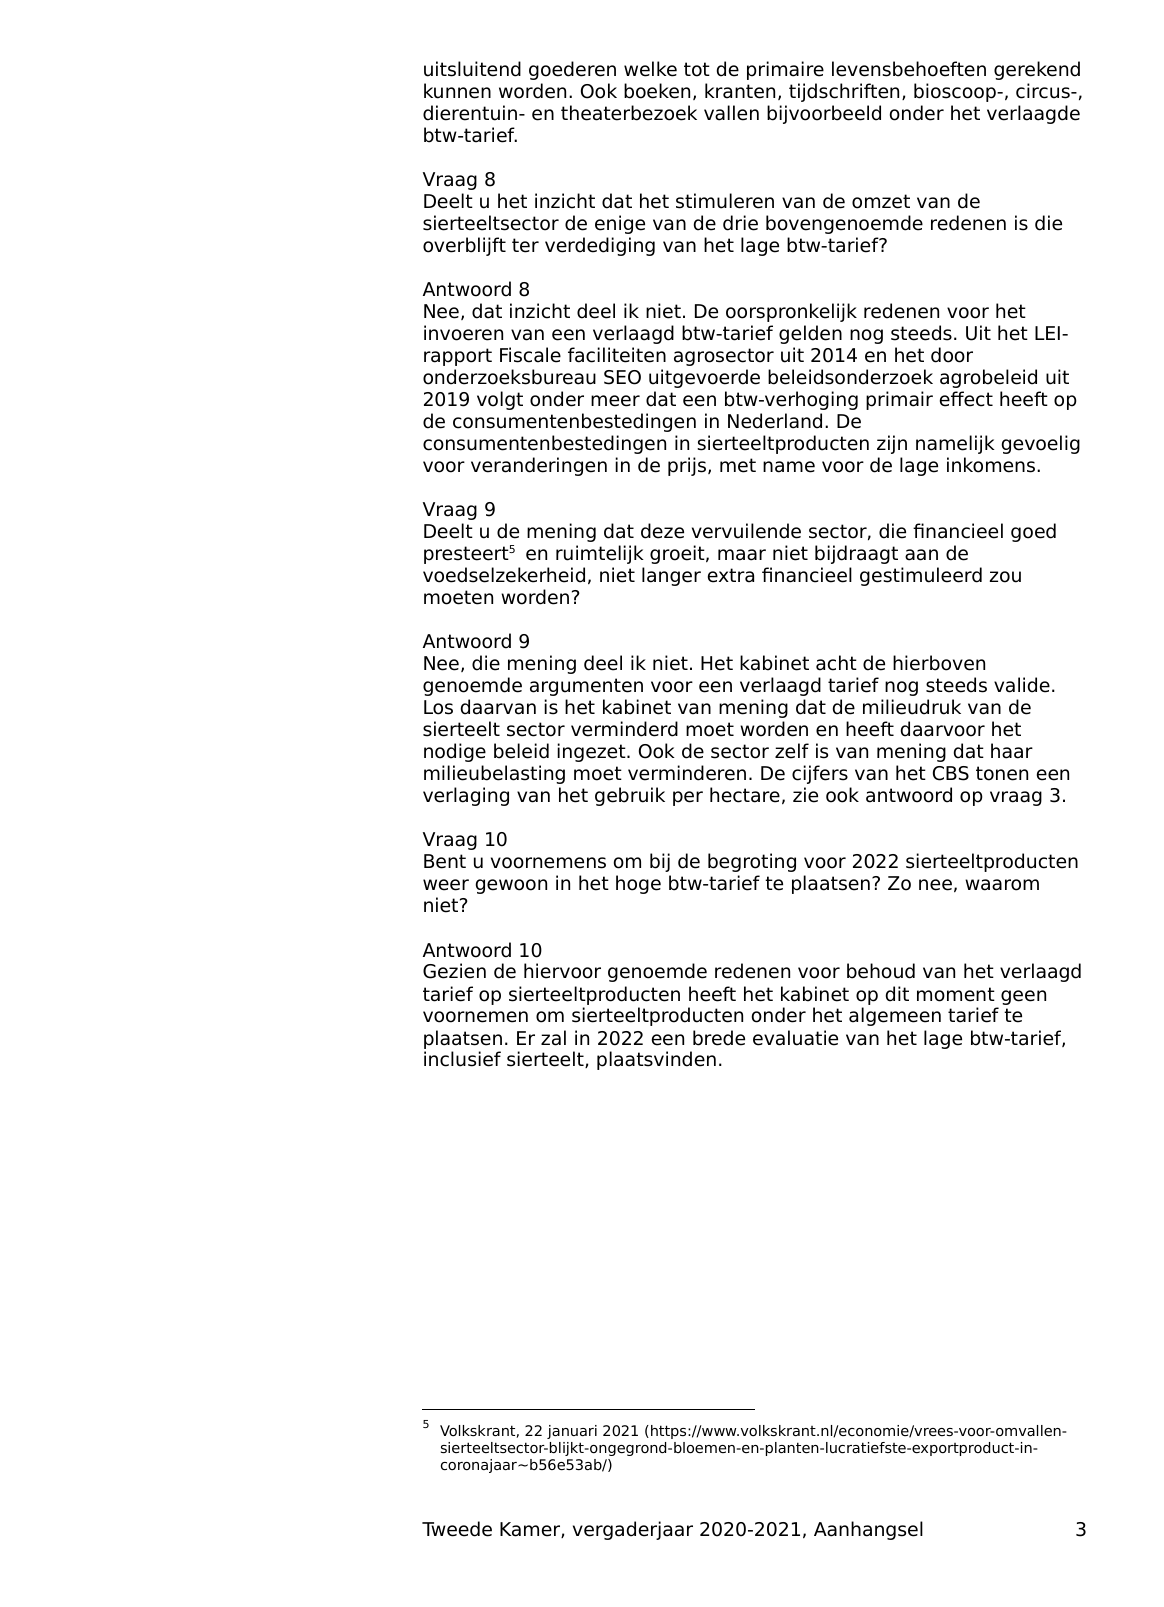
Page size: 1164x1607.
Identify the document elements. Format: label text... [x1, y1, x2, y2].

text Bent u voornemens om bij de begroting voor 2022 sierteeltproducten weer gewoon in het hoge btw-tarief te plaatsen? Zo nee, waarom niet? [422, 851, 1087, 917]
text Antwoord 10 [422, 939, 1087, 961]
text Nee, dat inzicht deel ik niet. De oorspronkelijk redenen voor het invoeren van een verlaagd btw-tarief gelden nog steeds. Uit het LEI-rapport Fiscale faciliteiten agrosector uit 2014 en het door onderzoeksbureau SEO uitgevoerde beleidsonderzoek agrobeleid uit 2019 volgt onder meer dat een btw-verhoging primair effect heeft op de consumentenbestedingen in Nederland. De consumentenbestedingen in sierteeltproducten zijn namelijk gevoelig voor veranderingen in de prijs, met name voor de lage inkomens. [422, 301, 1087, 477]
text Antwoord 9 [422, 631, 1087, 653]
text Gezien de hiervoor genoemde redenen voor behoud van het verlaagd tarief op sierteeltproducten heeft het kabinet op dit moment geen voornemen om sierteeltproducten onder het algemeen tarief te plaatsen. Er zal in 2022 een brede evaluatie van het lage btw-tarief, inclusief sierteelt, plaatsvinden. [422, 961, 1087, 1071]
text Deelt u de mening dat deze vervuilende sector, die financieel goed presteert en ruimtelijk groeit, maar niet bijdraagt aan de voedselzekerheid, niet langer extra financieel gestimuleerd zou moeten worden? [422, 521, 1087, 609]
text Vraag 8 [422, 169, 1087, 191]
text Vraag 10 [422, 829, 1087, 851]
text Vraag 9 [422, 499, 1087, 521]
text uitsluitend goederen welke tot de primaire levensbehoeften gerekend kunnen worden. Ook boeken, kranten, tijdschriften, bioscoop-, circus-, dierentuin- en theaterbezoek vallen bijvoorbeeld onder het verlaagde btw-tarief. [422, 59, 1087, 147]
text Deelt u het inzicht dat het stimuleren van de omzet van de sierteeltsector de enige van de drie bovengenoemde redenen is die overblijft ter verdediging van het lage btw-tarief? [422, 191, 1087, 257]
text Nee, die mening deel ik niet. Het kabinet acht de hierboven genoemde argumenten voor een verlaagd tarief nog steeds valide. Los daarvan is het kabinet van mening dat de milieudruk van de sierteelt sector verminderd moet worden en heeft daarvoor het nodige beleid ingezet. Ook de sector zelf is van mening dat haar milieubelasting moet verminderen. De cijfers van het CBS tonen een verlaging van het gebruik per hectare, zie ook antwoord op vraag 3. [422, 653, 1087, 807]
text Antwoord 8 [422, 279, 1087, 301]
text Volkskrant, 22 januari 2021 (https://www.volkskrant.nl/economie/vrees-voor-omvallen-sierteeltsector-blijkt-ongegrond-bloemen-en-planten-lucratiefste-exportproduct-in-coronajaar~b56e53ab/) [422, 1418, 1087, 1474]
